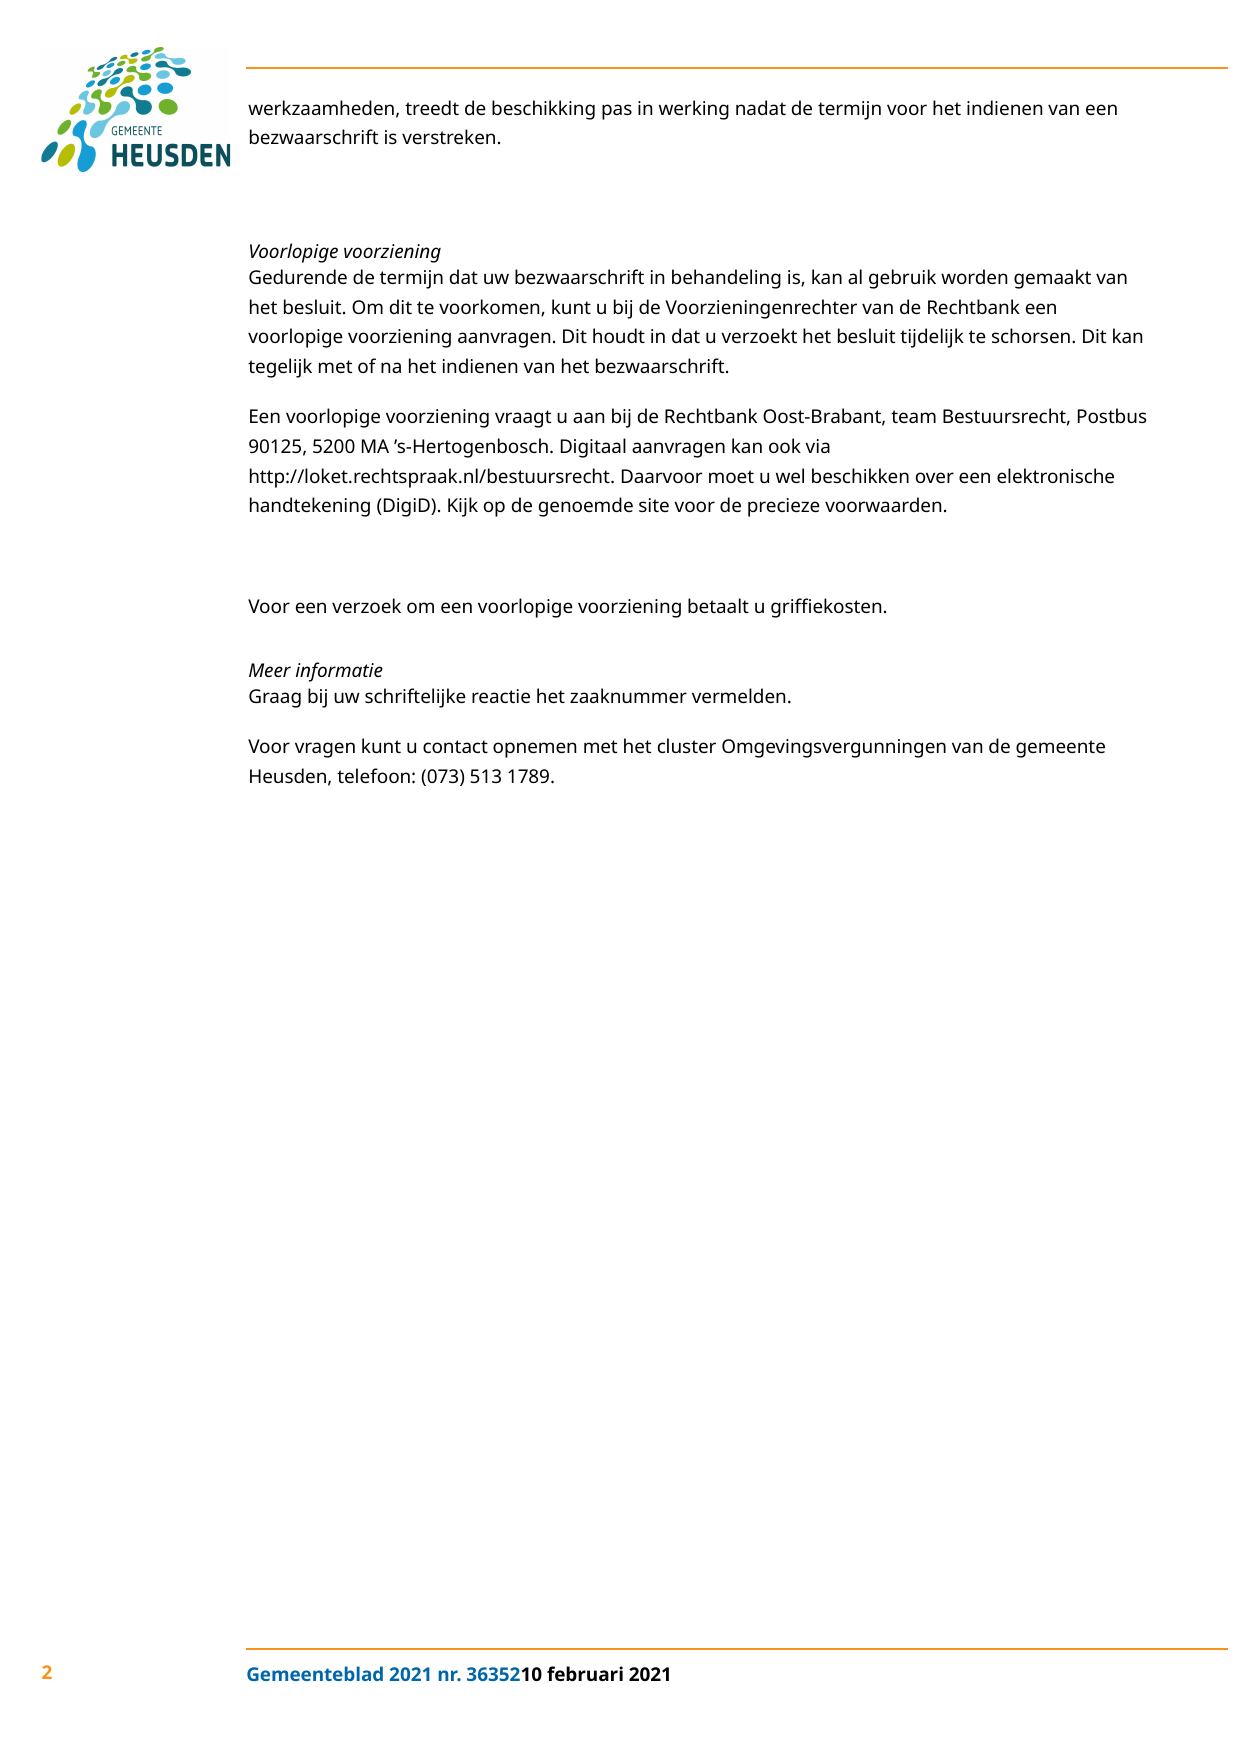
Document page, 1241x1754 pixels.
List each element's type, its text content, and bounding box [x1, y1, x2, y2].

text Een voorlopige voorziening vraagt u aan bij de Rechtbank Oost-Brabant, team Bestuursrecht, Postbus 90125, 5200 MA ’s-Hertogenbosch. Digitaal aanvragen kan ook via http://loket.rechtspraak.nl/bestuursrecht. Daarvoor moet u wel beschikken over een elektronische handtekening (DigiD). Kijk op de genoemde site voor de precieze voorwaarden. [248, 404, 1152, 518]
text Gedurende de termijn dat uw bezwaarschrift in behandeling is, kan al gebruik worden gemaakt van het besluit. Om dit te voorkomen, kunt u bij de Voorzieningenrechter van de Rechtbank een voorlopige voorziening aanvragen. Dit houdt in dat u verzoekt het besluit tijdelijk te schorsen. Dit kan tegelijk met of na het indienen van het bezwaarschrift. [248, 264, 1152, 379]
picture [41, 47, 231, 172]
text werkzaamheden, treedt de beschikking pas in werking nadat de termijn voor het indienen van een bezwaarschrift is verstreken. [248, 95, 1152, 150]
text Voorlopige voorziening [248, 239, 1152, 264]
text Voor vragen kunt u contact opnemen met het cluster Omgevingsvergunningen van de gemeente Heusden, telefoon: (073) 513 1789. [248, 733, 1152, 789]
text Meer informatie [248, 657, 1152, 683]
text Graag bij uw schriftelijke reactie het zaaknummer vermelden. [248, 683, 1152, 709]
text Voor een verzoek om een voorlopige voorziening betaalt u griffiekosten. [248, 593, 1152, 619]
